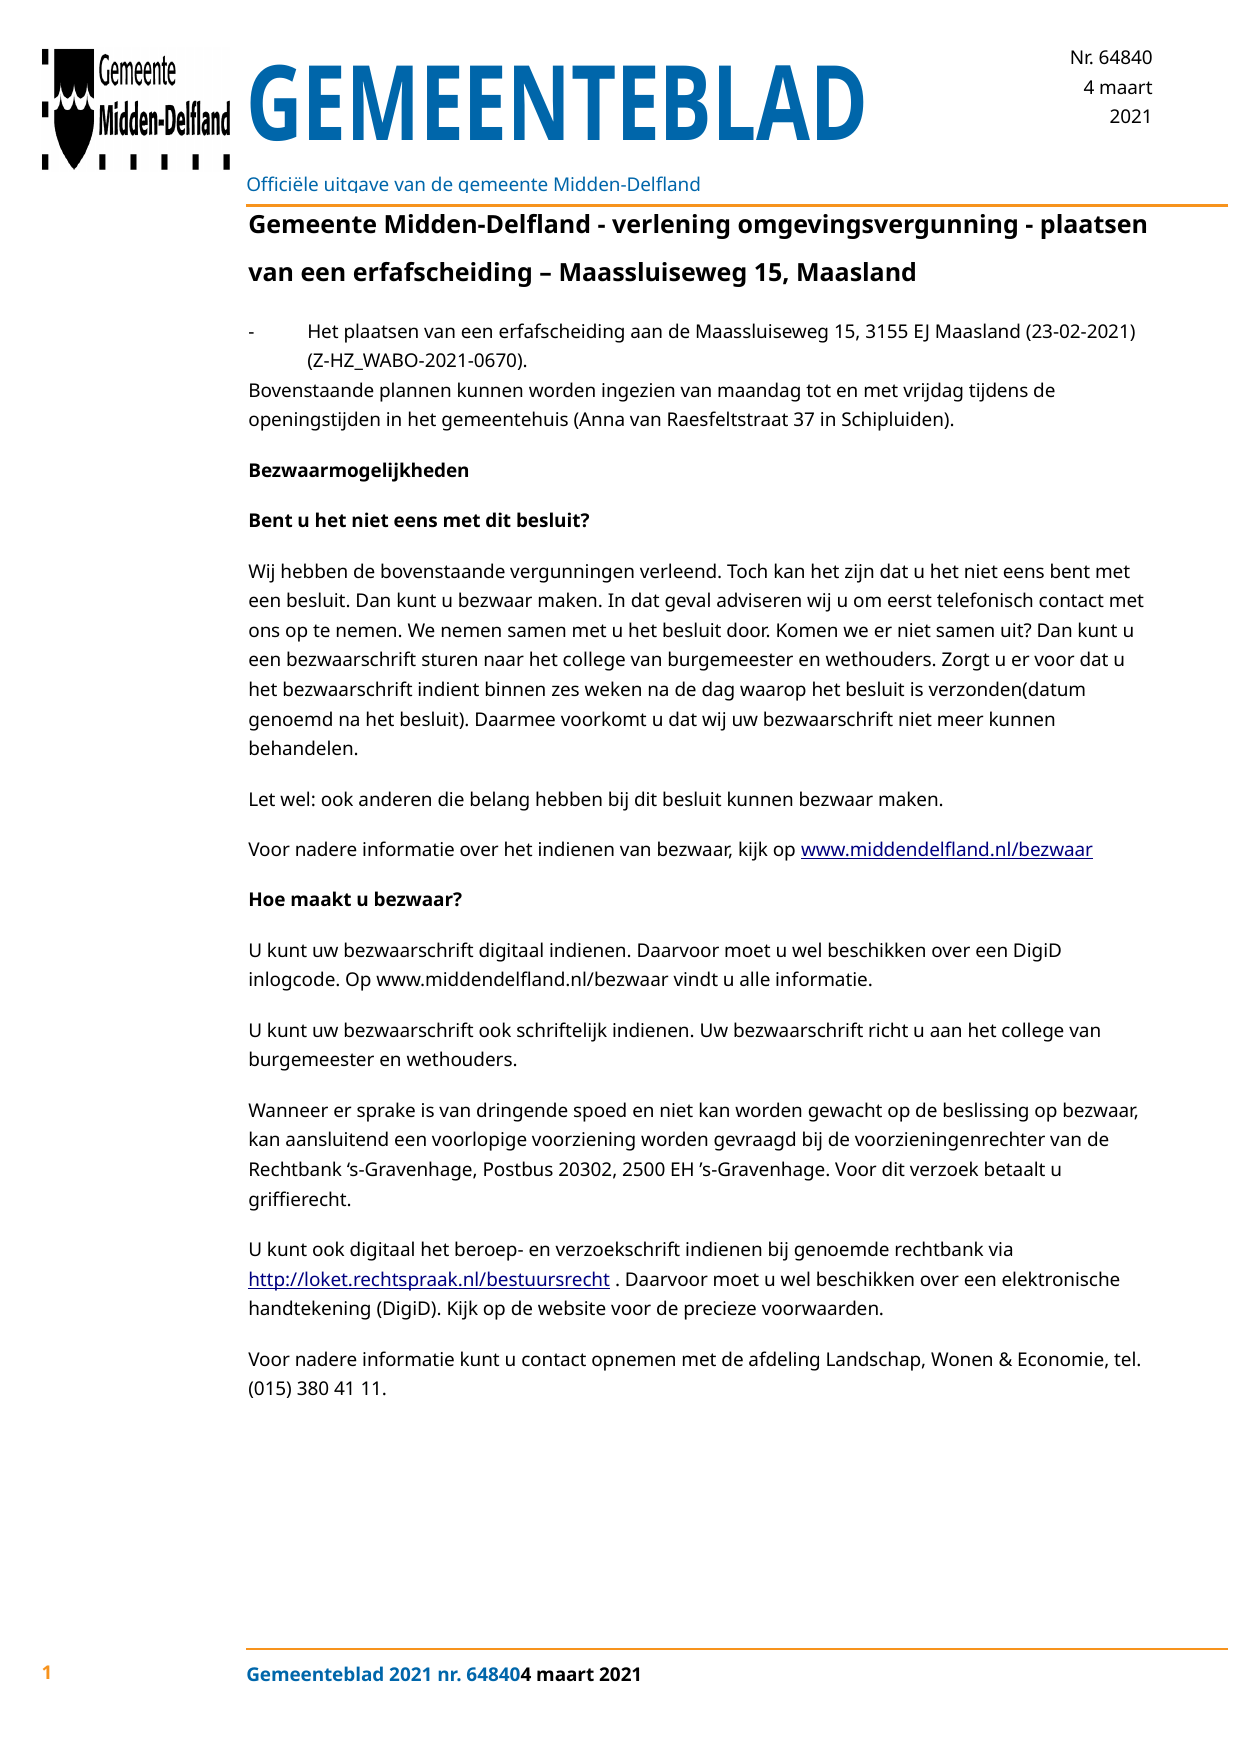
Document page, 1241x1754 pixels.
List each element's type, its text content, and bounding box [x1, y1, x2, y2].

text Bezwaarmogelijkheden [248, 457, 1152, 483]
text Voor nadere informatie kunt u contact opnemen met de afdeling Landschap, Wonen & Economie, tel. (015) 380 41 11. [248, 1346, 1152, 1401]
text U kunt ook digitaal het beroep- en verzoekschrift indienen bij genoemde rechtbank via http://loket.rechtspraak.nl/bestuursrecht . Daarvoor moet u wel beschikken over een elektronische handtekening (DigiD). Kijk op de website voor de precieze voorwaarden. [248, 1236, 1152, 1321]
text Hoe maakt u bezwaar? [248, 887, 1152, 912]
text Let wel: ook anderen die belang hebben bij dit besluit kunnen bezwaar maken. [248, 786, 1152, 812]
picture [41, 47, 231, 172]
text Wij hebben de bovenstaande vergunningen verleend. Toch kan het zijn dat u het niet eens bent met een besluit. Dan kunt u bezwaar maken. In dat geval adviseren wij u om eerst telefonisch contact met ons op te nemen. We nemen samen met u het besluit door. Komen we er niet samen uit? Dan kunt u een bezwaarschrift sturen naar het college van burgemeester en wethouders. Zorgt u er voor dat u het bezwaarschrift indient binnen zes weken na de dag waarop het besluit is verzonden(datum genoemd na het besluit). Daarmee voorkomt u dat wij uw bezwaarschrift niet meer kunnen behandelen. [248, 558, 1152, 761]
text Bovenstaande plannen kunnen worden ingezien van maandag tot en met vrijdag tijdens de openingstijden in het gemeentehuis (Anna van Raesfeltstraat 37 in Schipluiden). [248, 377, 1152, 432]
text Bent u het niet eens met dit besluit? [248, 507, 1152, 533]
text Gemeente Midden-Delfland - verlening omgevingsvergunning - plaatsen van een erfafscheiding – Maassluiseweg 15, Maasland [248, 207, 1152, 288]
text Voor nadere informatie over het indienen van bezwaar, kijk op www.middendelfland.nl/bezwaar [248, 836, 1152, 862]
text U kunt uw bezwaarschrift ook schriftelijk indienen. Uw bezwaarschrift richt u aan het college van burgemeester en wethouders. [248, 1017, 1152, 1072]
text Wanneer er sprake is van dringende spoed en niet kan worden gewacht op de beslissing op bezwaar, kan aansluitend een voorlopige voorziening worden gevraagd bij de voorzieningenrechter van de Rechtbank ‘s-Gravenhage, Postbus 20302, 2500 EH ’s-Gravenhage. Voor dit verzoek betaalt u griffierecht. [248, 1097, 1152, 1212]
list Het plaatsen van een erfafscheiding aan de Maassluiseweg 15, 3155 EJ Maasland (23-02-2021) (Z-HZ_WABO-2021-0670). [248, 318, 1152, 373]
text U kunt uw bezwaarschrift digitaal indienen. Daarvoor moet u wel beschikken over een DigiD inlogcode. Op www.middendelfland.nl/bezwaar vindt u alle informatie. [248, 937, 1152, 992]
